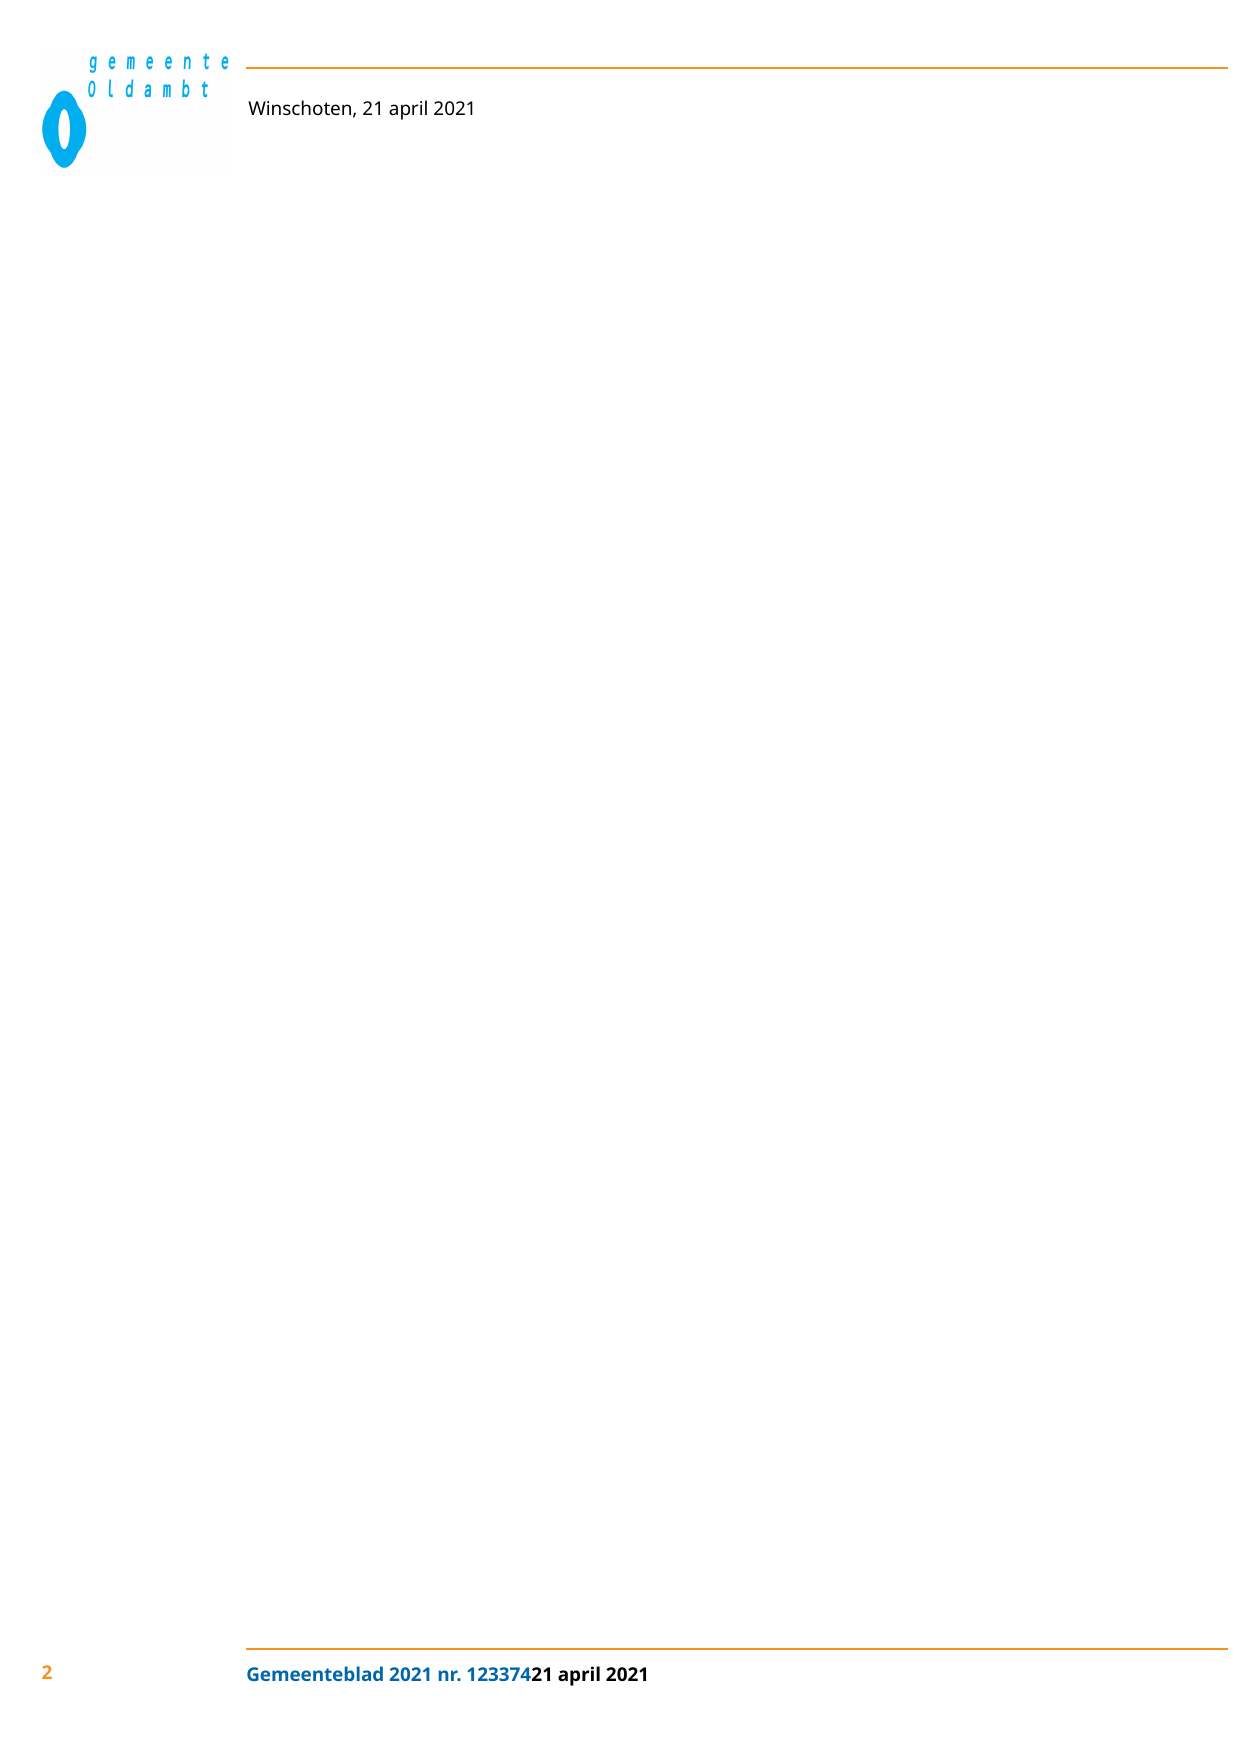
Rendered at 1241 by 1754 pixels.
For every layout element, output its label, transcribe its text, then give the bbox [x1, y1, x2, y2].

picture [41, 47, 231, 172]
text Winschoten, 21 april 2021 [248, 95, 1152, 121]
